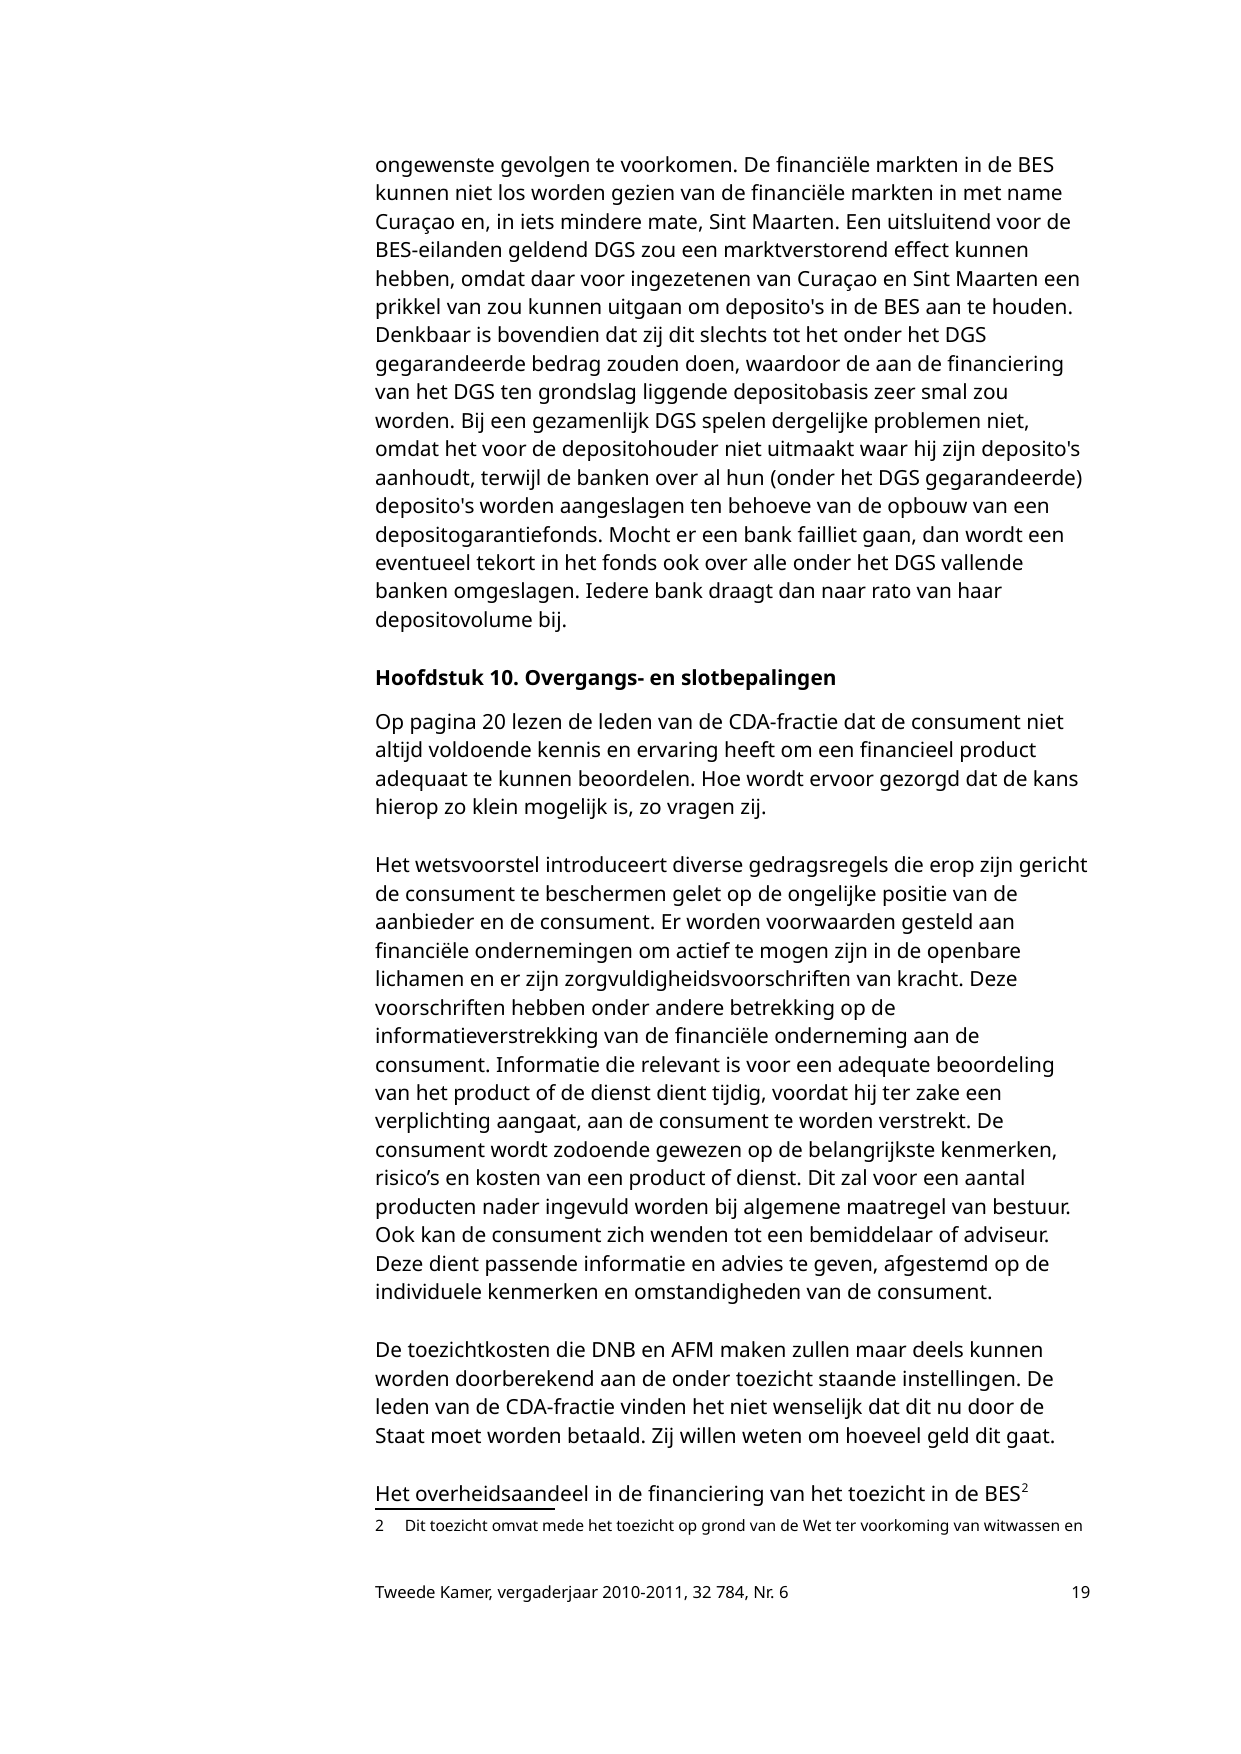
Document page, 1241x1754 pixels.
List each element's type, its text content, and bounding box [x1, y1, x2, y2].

text ongewenste gevolgen te voorkomen. De financiële markten in de BES kunnen niet los worden gezien van de financiële markten in met name Curaçao en, in iets mindere mate, Sint Maarten. Een uitsluitend voor de BES-eilanden geldend DGS zou een marktverstorend effect kunnen hebben, omdat daar voor ingezetenen van Curaçao en Sint Maarten een prikkel van zou kunnen uitgaan om deposito's in de BES aan te houden. Denkbaar is bovendien dat zij dit slechts tot het onder het DGS gegarandeerde bedrag zouden doen, waardoor de aan de financiering van het DGS ten grondslag liggende depositobasis zeer smal zou worden. Bij een gezamenlijk DGS spelen dergelijke problemen niet, omdat het voor de depositohouder niet uitmaakt waar hij zijn deposito's aanhoudt, terwijl de banken over al hun (onder het DGS gegarandeerde) deposito's worden aangeslagen ten behoeve van de opbouw van een depositogarantiefonds. Mocht er een bank failliet gaan, dan wordt een eventueel tekort in het fonds ook over alle onder het DGS vallende banken omgeslagen. Iedere bank draagt dan naar rato van haar depositovolume bij. [375, 150, 1090, 633]
text Op pagina 20 lezen de leden van de CDA-fractie dat de consument niet altijd voldoende kennis en ervaring heeft om een financieel product adequaat te kunnen beoordelen. Hoe wordt ervoor gezorgd dat de kans hierop zo klein mogelijk is, zo vragen zij. [375, 707, 1090, 821]
text De toezichtkosten die DNB en AFM maken zullen maar deels kunnen worden doorberekend aan de onder toezicht staande instellingen. De leden van de CDA-fractie vinden het niet wenselijk dat dit nu door de Staat moet worden betaald. Zij willen weten om hoeveel geld dit gaat. [375, 1336, 1090, 1449]
text Het wetsvoorstel introduceert diverse gedragsregels die erop zijn gericht de consument te beschermen gelet op de ongelijke positie van de aanbieder en de consument. Er worden voorwaarden gesteld aan financiële ondernemingen om actief te mogen zijn in de openbare lichamen en er zijn zorgvuldigheidsvoorschriften van kracht. Deze voorschriften hebben onder andere betrekking op de informatieverstrekking van de financiële onderneming aan de consument. Informatie die relevant is voor een adequate beoordeling van het product of de dienst dient tijdig, voordat hij ter zake een verplichting aangaat, aan de consument te worden verstrekt. De consument wordt zodoende gewezen op de belangrijkste kenmerken, risico’s en kosten van een product of dienst. Dit zal voor een aantal producten nader ingevuld worden bij algemene maatregel van bestuur. Ook kan de consument zich wenden tot een bemiddelaar of adviseur. Deze dient passende informatie en advies te geven, afgestemd op de individuele kenmerken en omstandigheden van de consument. [375, 851, 1090, 1306]
text Hoofdstuk 10. Overgangs- en slotbepalingen [375, 663, 1090, 692]
